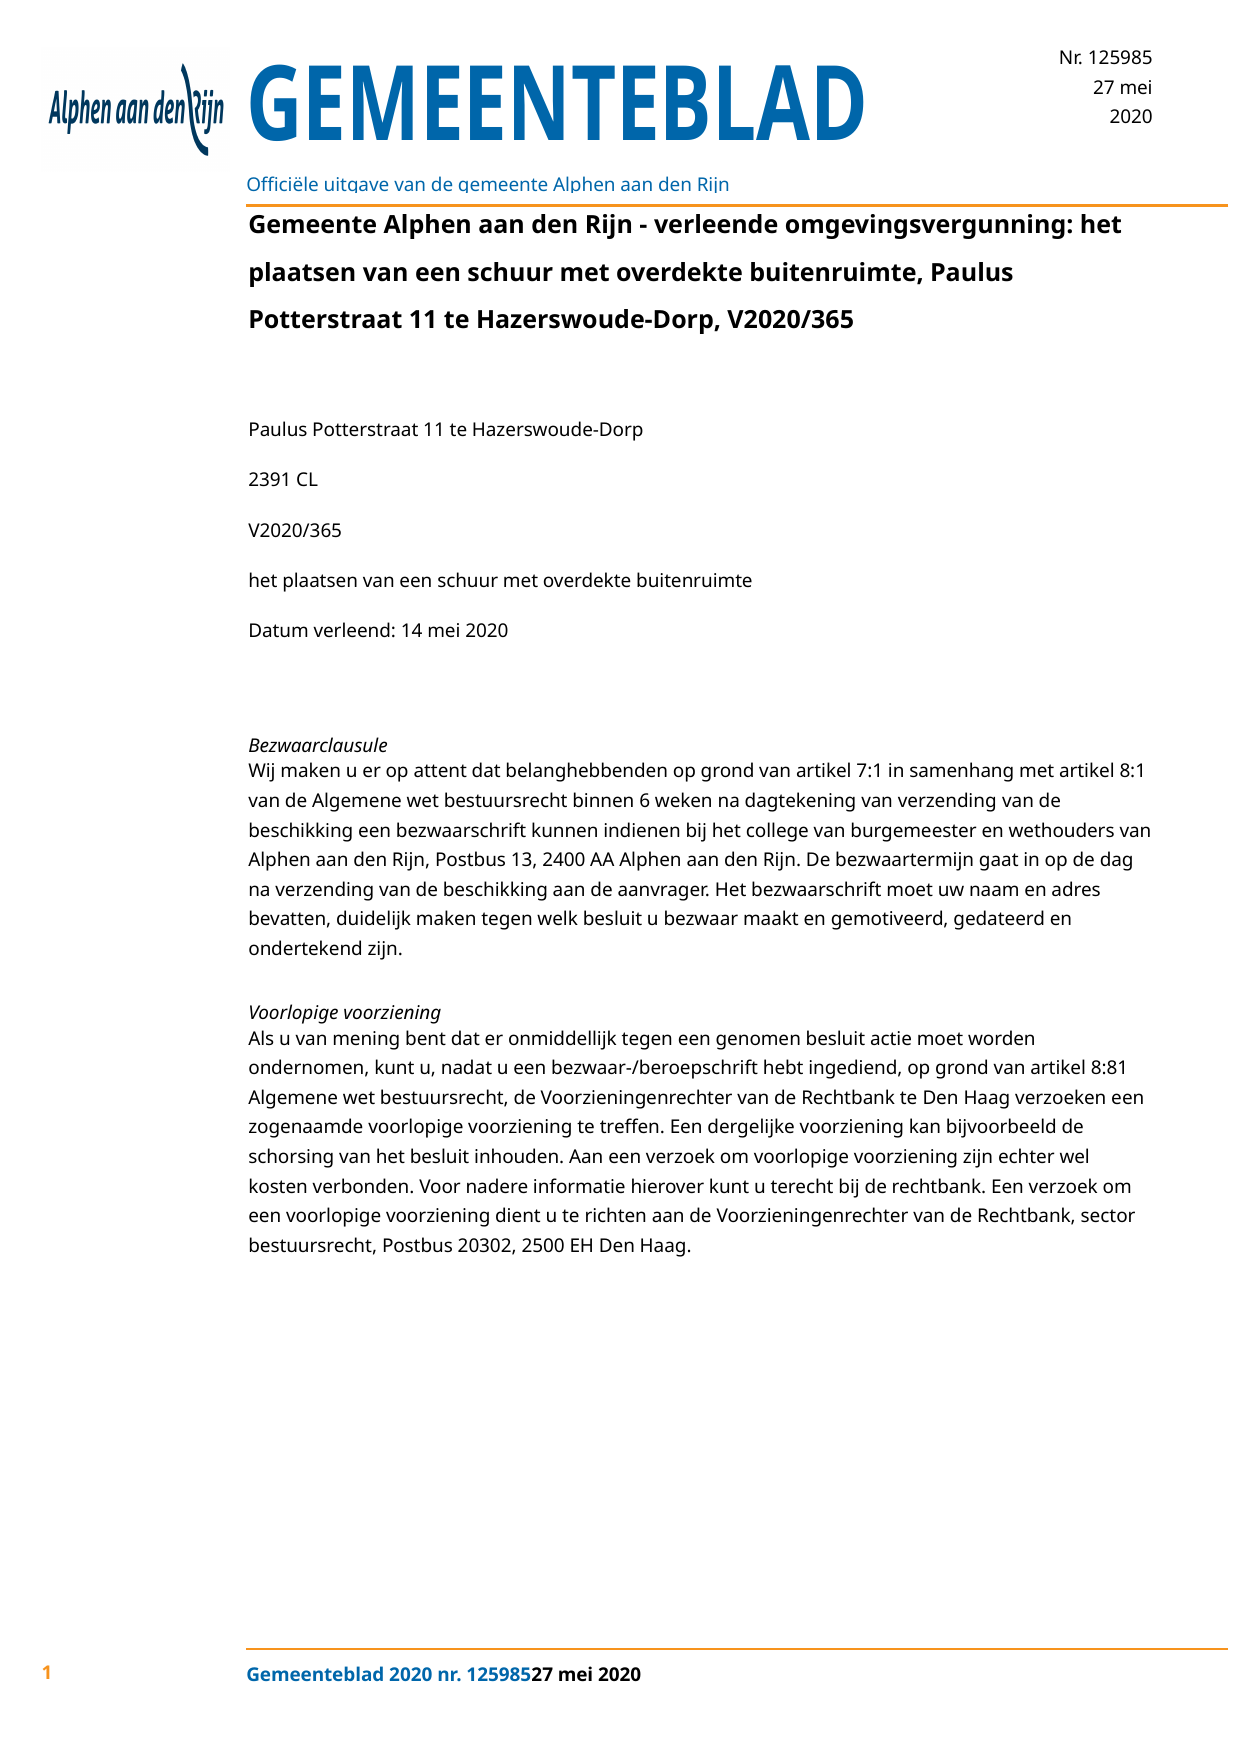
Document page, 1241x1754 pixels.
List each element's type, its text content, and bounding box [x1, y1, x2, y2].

text Paulus Potterstraat 11 te Hazerswoude-Dorp [248, 416, 1152, 442]
text Voorlopige voorziening [248, 999, 1152, 1025]
text 2391 CL [248, 466, 1152, 492]
text het plaatsen van een schuur met overdekte buitenruimte [248, 567, 1152, 593]
text Datum verleend: 14 mei 2020 [248, 618, 1152, 643]
text Gemeente Alphen aan den Rijn - verleende omgevingsvergunning: het plaatsen van een schuur met overdekte buitenruimte, Paulus Potterstraat 11 te Hazerswoude-Dorp, V2020/365 [248, 207, 1152, 336]
text Als u van mening bent dat er onmiddellijk tegen een genomen besluit actie moet worden ondernomen, kunt u, nadat u een bezwaar-/beroepschrift hebt ingediend, op grond van artikel 8:81 Algemene wet bestuursrecht, de Voorzieningenrechter van de Rechtbank te Den Haag verzoeken een zogenaamde voorlopige voorziening te treffen. Een dergelijke voorziening kan bijvoorbeeld de schorsing van het besluit inhouden. Aan een verzoek om voorlopige voorziening zijn echter wel kosten verbonden. Voor nadere informatie hierover kunt u terecht bij de rechtbank. Een verzoek om een voorlopige voorziening dient u te richten aan de Voorzieningenrechter van de Rechtbank, sector bestuursrecht, Postbus 20302, 2500 EH Den Haag. [248, 1025, 1152, 1258]
text V2020/365 [248, 517, 1152, 542]
text Bezwaarclausule [248, 732, 1152, 758]
picture [41, 47, 231, 172]
text Wij maken u er op attent dat belanghebbenden op grond van artikel 7:1 in samenhang met artikel 8:1 van de Algemene wet bestuursrecht binnen 6 weken na dagtekening van verzending van de beschikking een bezwaarschrift kunnen indienen bij het college van burgemeester en wethouders van Alphen aan den Rijn, Postbus 13, 2400 AA Alphen aan den Rijn. De bezwaartermijn gaat in op de dag na verzending van de beschikking aan de aanvrager. Het bezwaarschrift moet uw naam en adres bevatten, duidelijk maken tegen welk besluit u bezwaar maakt en gemotiveerd, gedateerd en ondertekend zijn. [248, 758, 1152, 961]
